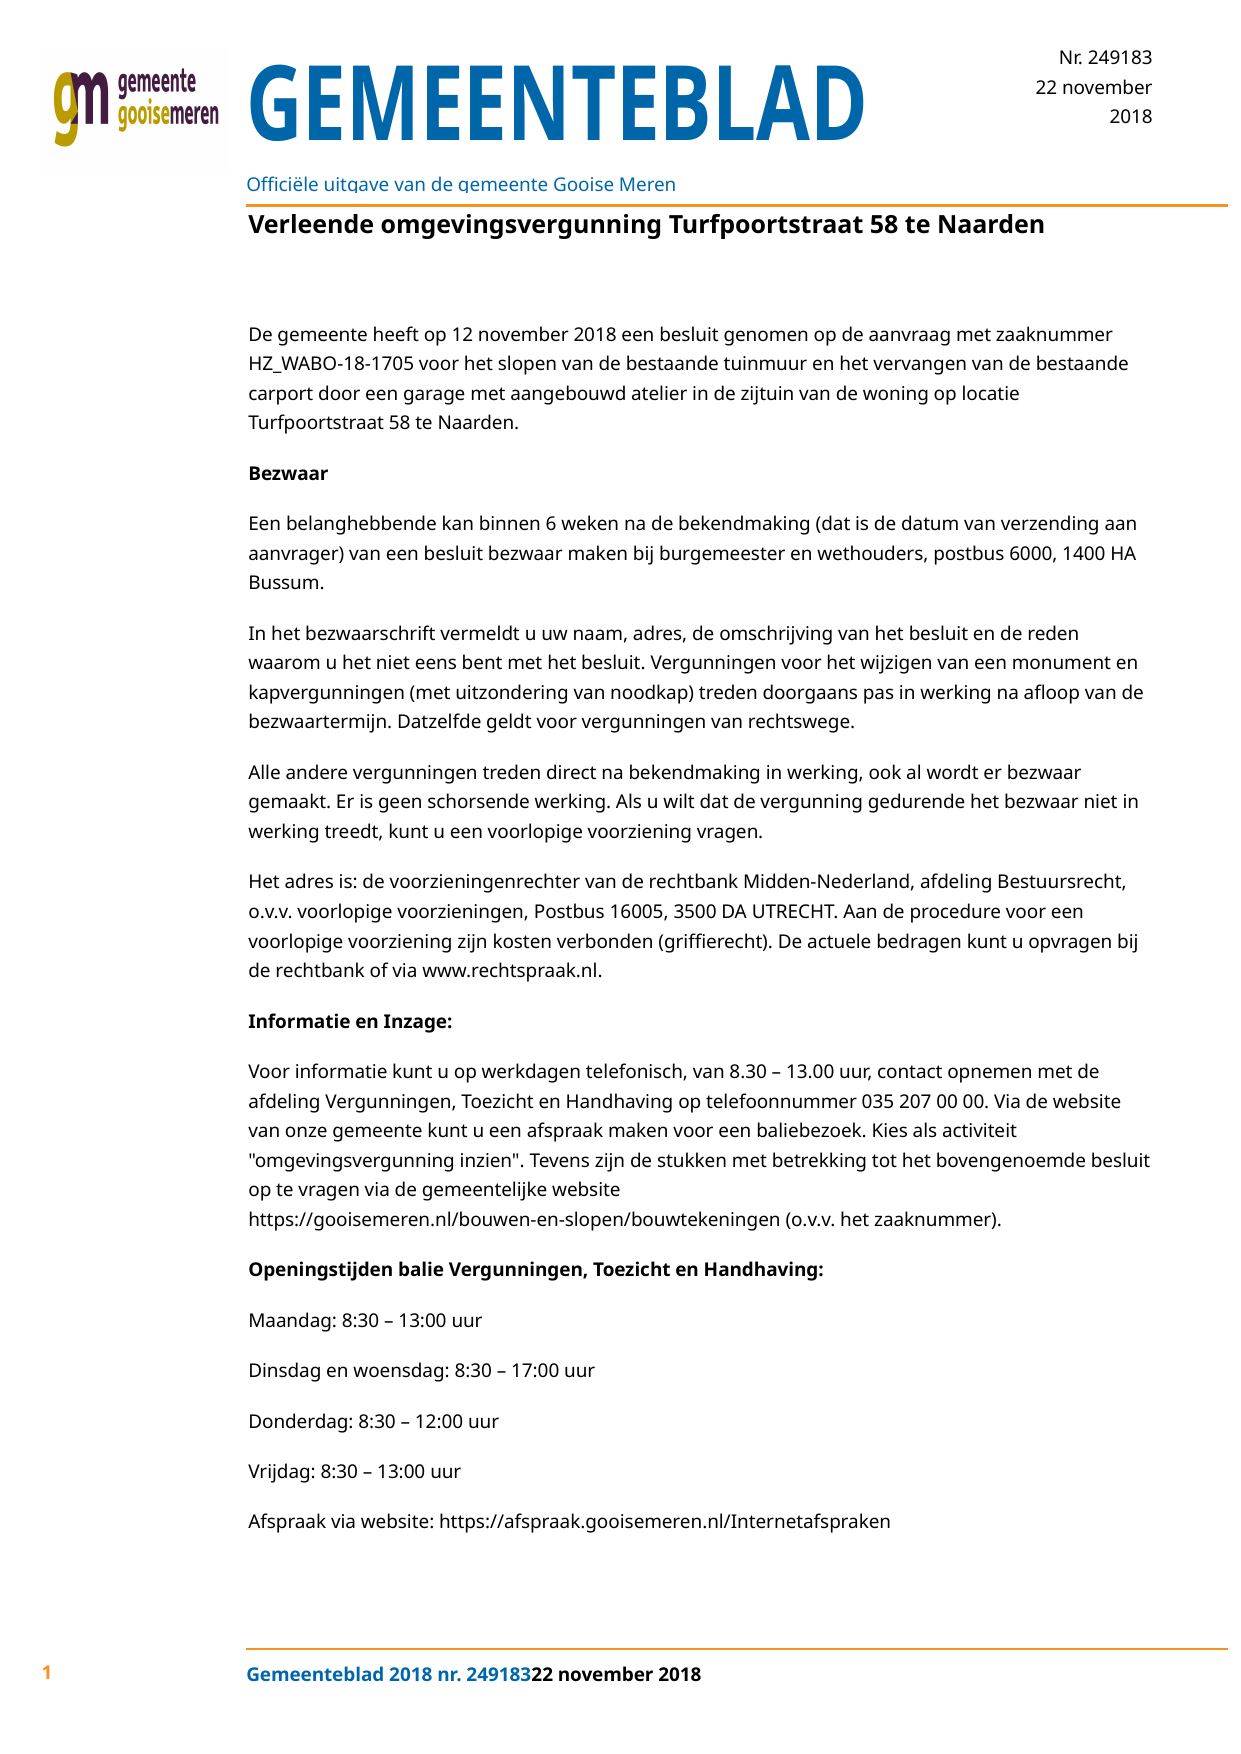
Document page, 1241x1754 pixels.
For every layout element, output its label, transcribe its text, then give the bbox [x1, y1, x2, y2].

text Alle andere vergunningen treden direct na bekendmaking in werking, ook al wordt er bezwaar gemaakt. Er is geen schorsende werking. Als u wilt dat de vergunning gedurende het bezwaar niet in werking treedt, kunt u een voorlopige voorziening vragen. [248, 759, 1152, 844]
text Donderdag: 8:30 – 12:00 uur [248, 1408, 1152, 1433]
text Informatie en Inzage: [248, 1008, 1152, 1033]
text Afspraak via website: https://afspraak.gooisemeren.nl/Internetafspraken [248, 1509, 1152, 1534]
text Dinsdag en woensdag: 8:30 – 17:00 uur [248, 1357, 1152, 1383]
text Maandag: 8:30 – 13:00 uur [248, 1307, 1152, 1333]
text Bezwaar [248, 460, 1152, 486]
text In het bezwaarschrift vermeldt u uw naam, adres, de omschrijving van het besluit en de reden waarom u het niet eens bent met het besluit. Vergunningen voor het wijzigen van een monument en kapvergunningen (met uitzondering van noodkap) treden doorgaans pas in werking na afloop van de bezwaartermijn. Datzelfde geldt voor vergunningen van rechtswege. [248, 620, 1152, 734]
text Openingstijden balie Vergunningen, Toezicht en Handhaving: [248, 1257, 1152, 1282]
text Verleende omgevingsvergunning Turfpoortstraat 58 te Naarden [248, 207, 1152, 241]
text Het adres is: de voorzieningenrechter van de rechtbank Midden-Nederland, afdeling Bestuursrecht, o.v.v. voorlopige voorzieningen, Postbus 16005, 3500 DA UTRECHT. Aan de procedure voor een voorlopige voorziening zijn kosten verbonden (griffierecht). De actuele bedragen kunt u opvragen bij de rechtbank of via www.rechtspraak.nl. [248, 869, 1152, 983]
text De gemeente heeft op 12 november 2018 een besluit genomen op de aanvraag met zaaknummer HZ_WABO-18-1705 voor het slopen van de bestaande tuinmuur en het vervangen van de bestaande carport door een garage met aangebouwd atelier in de zijtuin van de woning op locatie Turfpoortstraat 58 te Naarden. [248, 321, 1152, 435]
text Vrijdag: 8:30 – 13:00 uur [248, 1458, 1152, 1484]
picture [41, 47, 231, 172]
text Een belanghebbende kan binnen 6 weken na de bekendmaking (dat is de datum van verzending aan aanvrager) van een besluit bezwaar maken bij burgemeester en wethouders, postbus 6000, 1400 HA Bussum. [248, 510, 1152, 595]
text Voor informatie kunt u op werkdagen telefonisch, van 8.30 – 13.00 uur, contact opnemen met de afdeling Vergunningen, Toezicht en Handhaving op telefoonnummer 035 207 00 00. Via de website van onze gemeente kunt u een afspraak maken voor een baliebezoek. Kies als activiteit "omgevingsvergunning inzien". Tevens zijn de stukken met betrekking tot het bovengenoemde besluit op te vragen via de gemeentelijke website https://gooisemeren.nl/bouwen-en-slopen/bouwtekeningen (o.v.v. het zaaknummer). [248, 1058, 1152, 1232]
